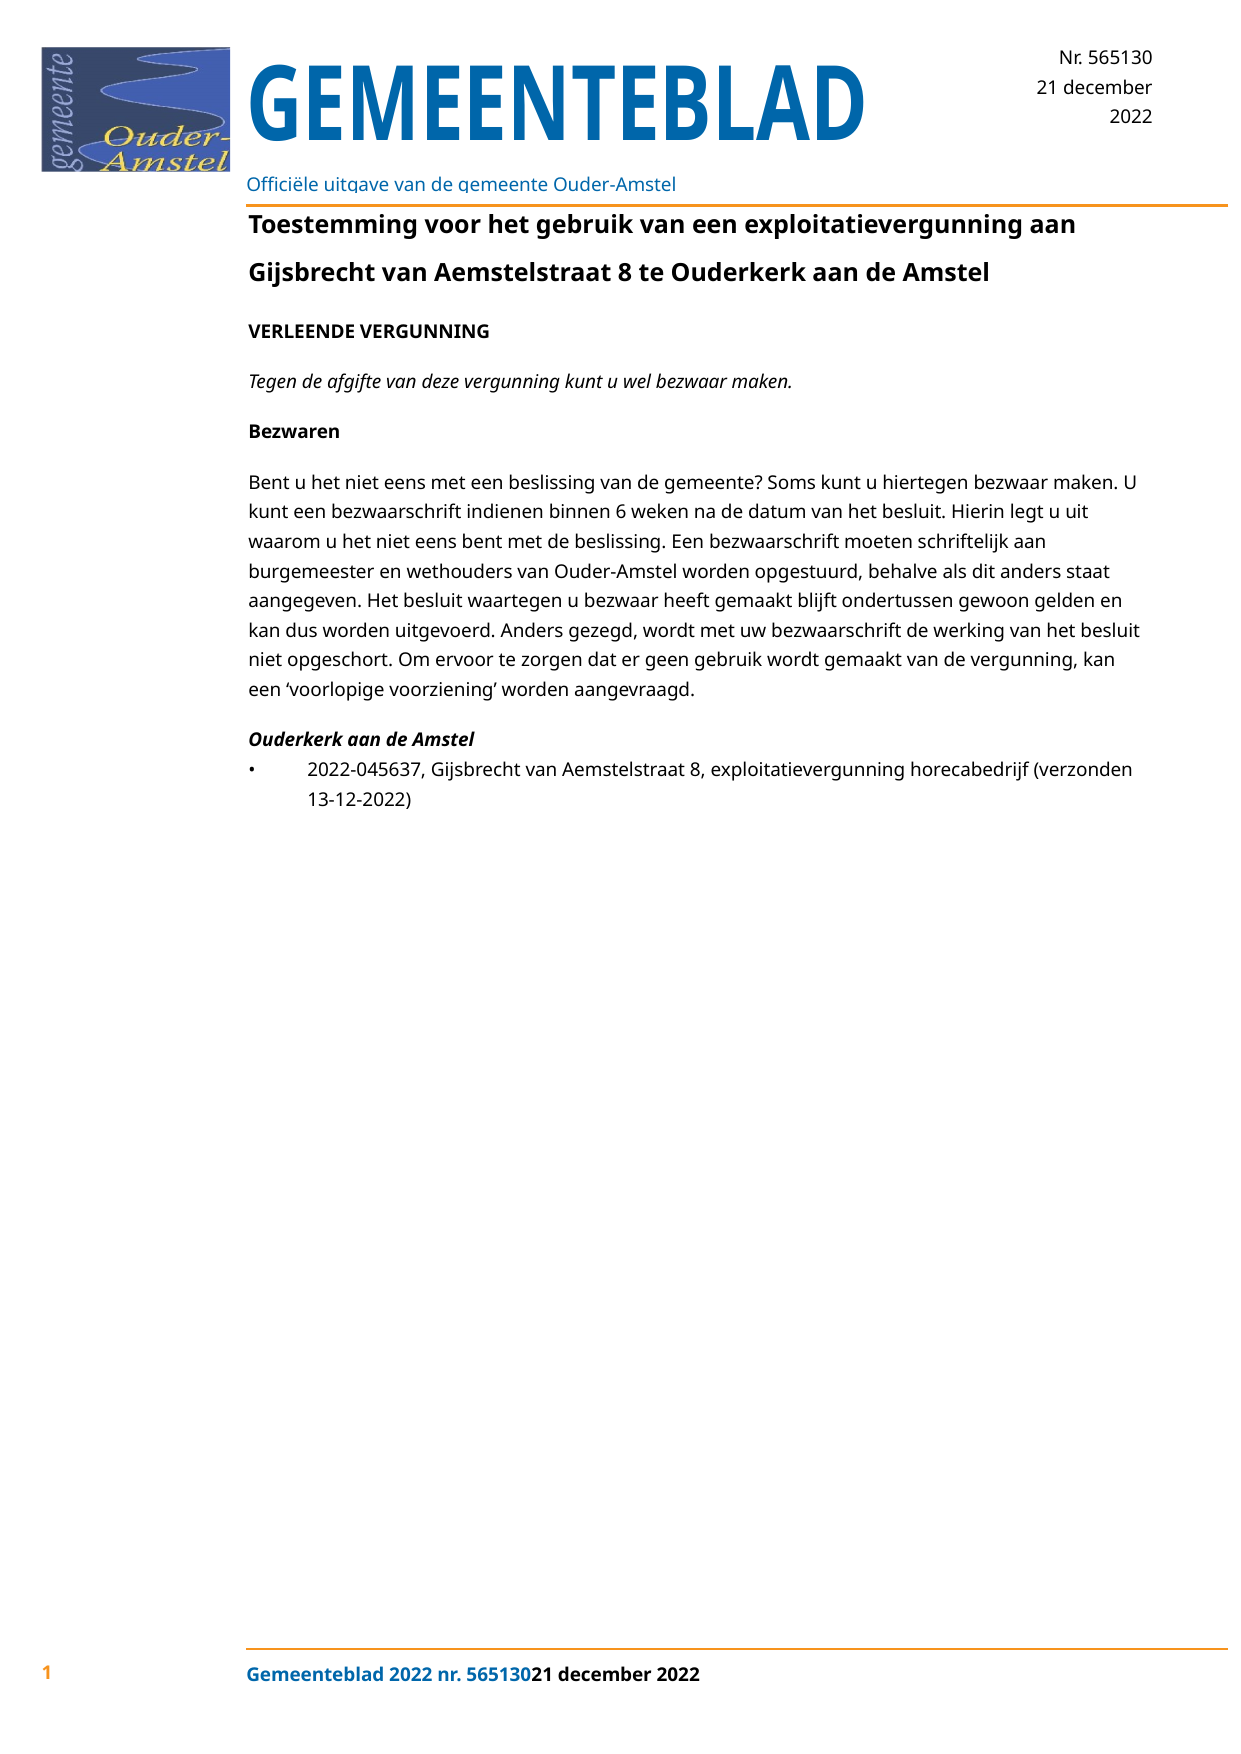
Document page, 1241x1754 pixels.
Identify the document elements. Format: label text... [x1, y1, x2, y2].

text Ouderkerk aan de Amstel [248, 727, 1152, 752]
text Bent u het niet eens met een beslissing van de gemeente? Soms kunt u hiertegen bezwaar maken. U kunt een bezwaarschrift indienen binnen 6 weken na de datum van het besluit. Hierin legt u uit waarom u het niet eens bent met de beslissing. Een bezwaarschrift moeten schriftelijk aan burgemeester en wethouders van Ouder-Amstel worden opgestuurd, behalve als dit anders staat aangegeven. Het besluit waartegen u bezwaar heeft gemaakt blijft ondertussen gewoon gelden en kan dus worden uitgevoerd. Anders gezegd, wordt met uw bezwaarschrift de werking van het besluit niet opgeschort. Om ervoor te zorgen dat er geen gebruik wordt gemaakt van de vergunning, kan een ‘voorlopige voorziening’ worden aangevraagd. [248, 469, 1152, 702]
text Toestemming voor het gebruik van een exploitatievergunning aan Gijsbrecht van Aemstelstraat 8 te Ouderkerk aan de Amstel [248, 207, 1152, 288]
picture [41, 47, 231, 172]
text Bezwaren [248, 419, 1152, 444]
text VERLEENDE VERGUNNING [248, 318, 1152, 344]
text Tegen de afgifte van deze vergunning kunt u wel bezwaar maken. [248, 368, 1152, 394]
list 2022-045637, Gijsbrecht van Aemstelstraat 8, exploitatievergunning horecabedrijf (verzonden 13-12-2022) [248, 756, 1152, 812]
